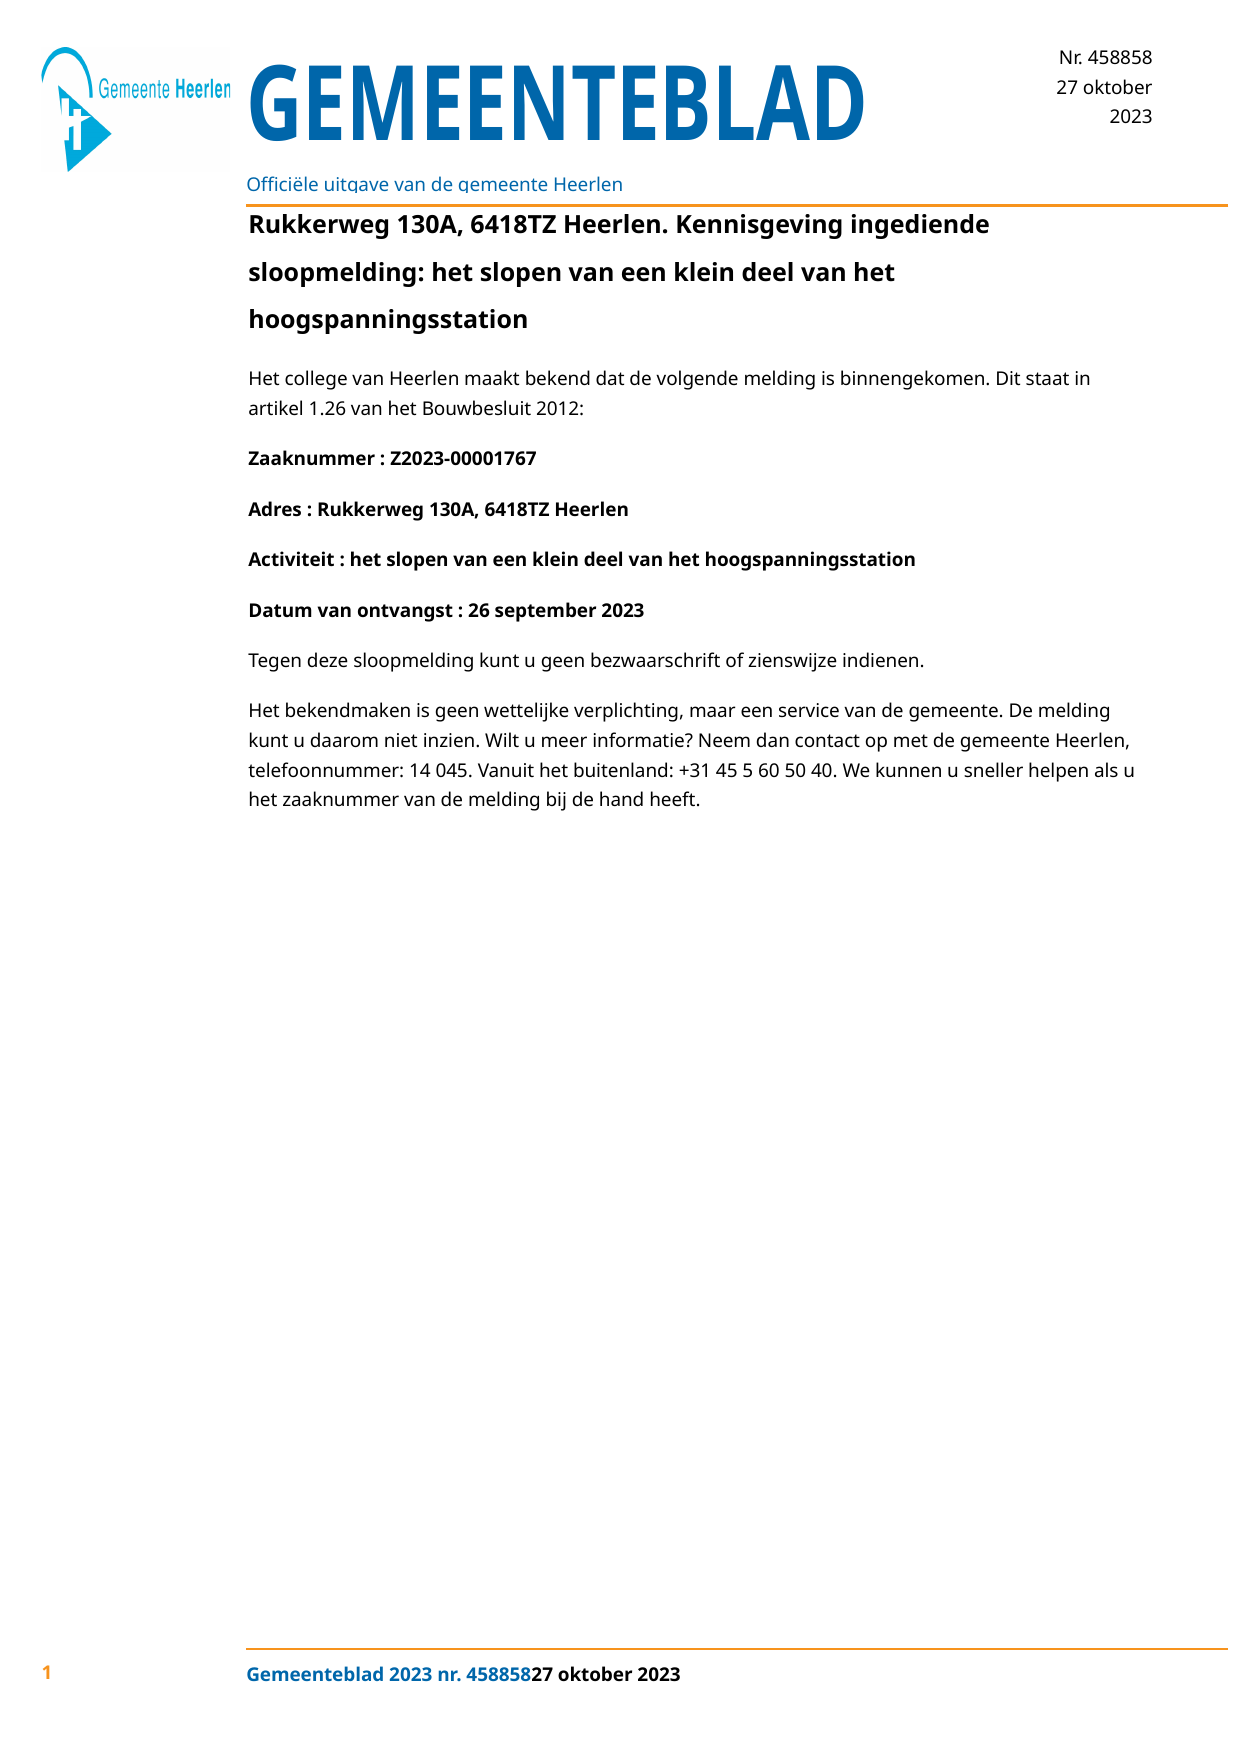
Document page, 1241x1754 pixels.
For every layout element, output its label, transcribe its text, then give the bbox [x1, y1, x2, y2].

text Rukkerweg 130A, 6418TZ Heerlen. Kennisgeving ingediende sloopmelding: het slopen van een klein deel van het hoogspanningsstation [248, 207, 1152, 336]
text Datum van ontvangst : 26 september 2023 [248, 597, 1152, 622]
picture [41, 47, 231, 172]
text Het bekendmaken is geen wettelijke verplichting, maar een service van de gemeente. De melding kunt u daarom niet inzien. Wilt u meer informatie? Neem dan contact op met de gemeente Heerlen, telefoonnummer: 14 045. Vanuit het buitenland: +31 45 5 60 50 40. We kunnen u sneller helpen als u het zaaknummer van de melding bij de hand heeft. [248, 698, 1152, 812]
text Tegen deze sloopmelding kunt u geen bezwaarschrift of zienswijze indienen. [248, 647, 1152, 673]
text Zaaknummer : Z2023-00001767 [248, 446, 1152, 471]
picture [41, 47, 59, 70]
text Adres : Rukkerweg 130A, 6418TZ Heerlen [248, 496, 1152, 522]
text Het college van Heerlen maakt bekend dat de volgende melding is binnengekomen. Dit staat in artikel 1.26 van het Bouwbesluit 2012: [248, 366, 1152, 421]
text Activiteit : het slopen van een klein deel van het hoogspanningsstation [248, 546, 1152, 572]
